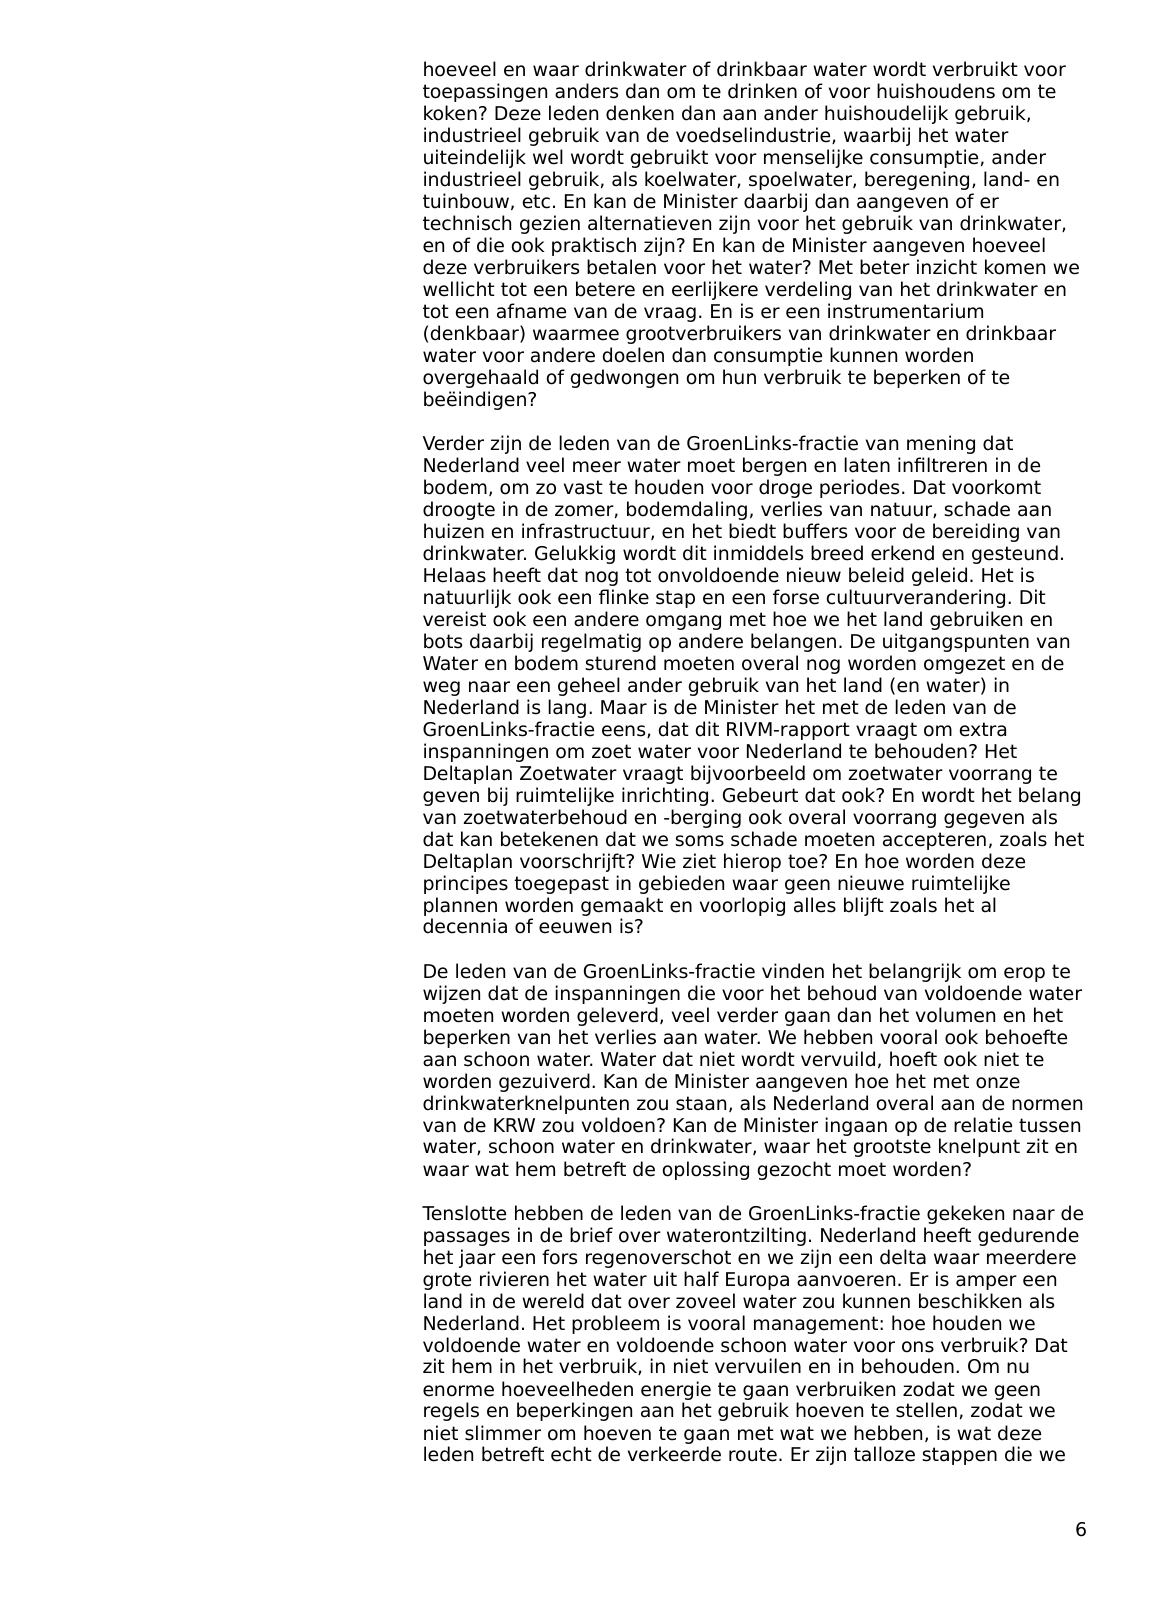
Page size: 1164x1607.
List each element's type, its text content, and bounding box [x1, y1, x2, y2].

text Verder zijn de leden van de GroenLinks-fractie van mening dat Nederland veel meer water moet bergen en laten infiltreren in de bodem, om zo vast te houden voor droge periodes. Dat voorkomt droogte in de zomer, bodemdaling, verlies van natuur, schade aan huizen en infrastructuur, en het biedt buffers voor de bereiding van drinkwater. Gelukkig wordt dit inmiddels breed erkend en gesteund. Helaas heeft dat nog tot onvoldoende nieuw beleid geleid. Het is natuurlijk ook een flinke stap en een forse cultuurverandering. Dit vereist ook een andere omgang met hoe we het land gebruiken en bots daarbij regelmatig op andere belangen. De uitgangspunten van Water en bodem sturend moeten overal nog worden omgezet en de weg naar een geheel ander gebruik van het land (en water) in Nederland is lang. Maar is de Minister het met de leden van de GroenLinks-fractie eens, dat dit RIVM-rapport vraagt om extra inspanningen om zoet water voor Nederland te behouden? Het Deltaplan Zoetwater vraagt bijvoorbeeld om zoetwater voorrang te geven bij ruimtelijke inrichting. Gebeurt dat ook? En wordt het belang van zoetwaterbehoud en -berging ook overal voorrang gegeven als dat kan betekenen dat we soms schade moeten accepteren, zoals het Deltaplan voorschrijft? Wie ziet hierop toe? En hoe worden deze principes toegepast in gebieden waar geen nieuwe ruimtelijke plannen worden gemaakt en voorlopig alles blijft zoals het al decennia of eeuwen is? [422, 433, 1087, 938]
text De leden van de GroenLinks-fractie vinden het belangrijk om erop te wijzen dat de inspanningen die voor het behoud van voldoende water moeten worden geleverd, veel verder gaan dan het volumen en het beperken van het verlies aan water. We hebben vooral ook behoefte aan schoon water. Water dat niet wordt vervuild, hoeft ook niet te worden gezuiverd. Kan de Minister aangeven hoe het met onze drinkwaterknelpunten zou staan, als Nederland overal aan de normen van de KRW zou voldoen? Kan de Minister ingaan op de relatie tussen water, schoon water en drinkwater, waar het grootste knelpunt zit en waar wat hem betreft de oplossing gezocht moet worden? [422, 961, 1087, 1180]
text hoeveel en waar drinkwater of drinkbaar water wordt verbruikt voor toepassingen anders dan om te drinken of voor huishoudens om te koken? Deze leden denken dan aan ander huishoudelijk gebruik, industrieel gebruik van de voedselindustrie, waarbij het water uiteindelijk wel wordt gebruikt voor menselijke consumptie, ander industrieel gebruik, als koelwater, spoelwater, beregening, land- en tuinbouw, etc. En kan de Minister daarbij dan aangeven of er technisch gezien alternatieven zijn voor het gebruik van drinkwater, en of die ook praktisch zijn? En kan de Minister aangeven hoeveel deze verbruikers betalen voor het water? Met beter inzicht komen we wellicht tot een betere en eerlijkere verdeling van het drinkwater en tot een afname van de vraag. En is er een instrumentarium (denkbaar) waarmee grootverbruikers van drinkwater en drinkbaar water voor andere doelen dan consumptie kunnen worden overgehaald of gedwongen om hun verbruik te beperken of te beëindigen? [422, 59, 1087, 411]
text Tenslotte hebben de leden van de GroenLinks-fractie gekeken naar de passages in de brief over waterontzilting. Nederland heeft gedurende het jaar een fors regenoverschot en we zijn een delta waar meerdere grote rivieren het water uit half Europa aanvoeren. Er is amper een land in de wereld dat over zoveel water zou kunnen beschikken als Nederland. Het probleem is vooral management: hoe houden we voldoende water en voldoende schoon water voor ons verbruik? Dat zit hem in het verbruik, in niet vervuilen en in behouden. Om nu enorme hoeveelheden energie te gaan verbruiken zodat we geen regels en beperkingen aan het gebruik hoeven te stellen, zodat we niet slimmer om hoeven te gaan met wat we hebben, is wat deze leden betreft echt de verkeerde route. Er zijn talloze stappen die we [422, 1203, 1087, 1466]
